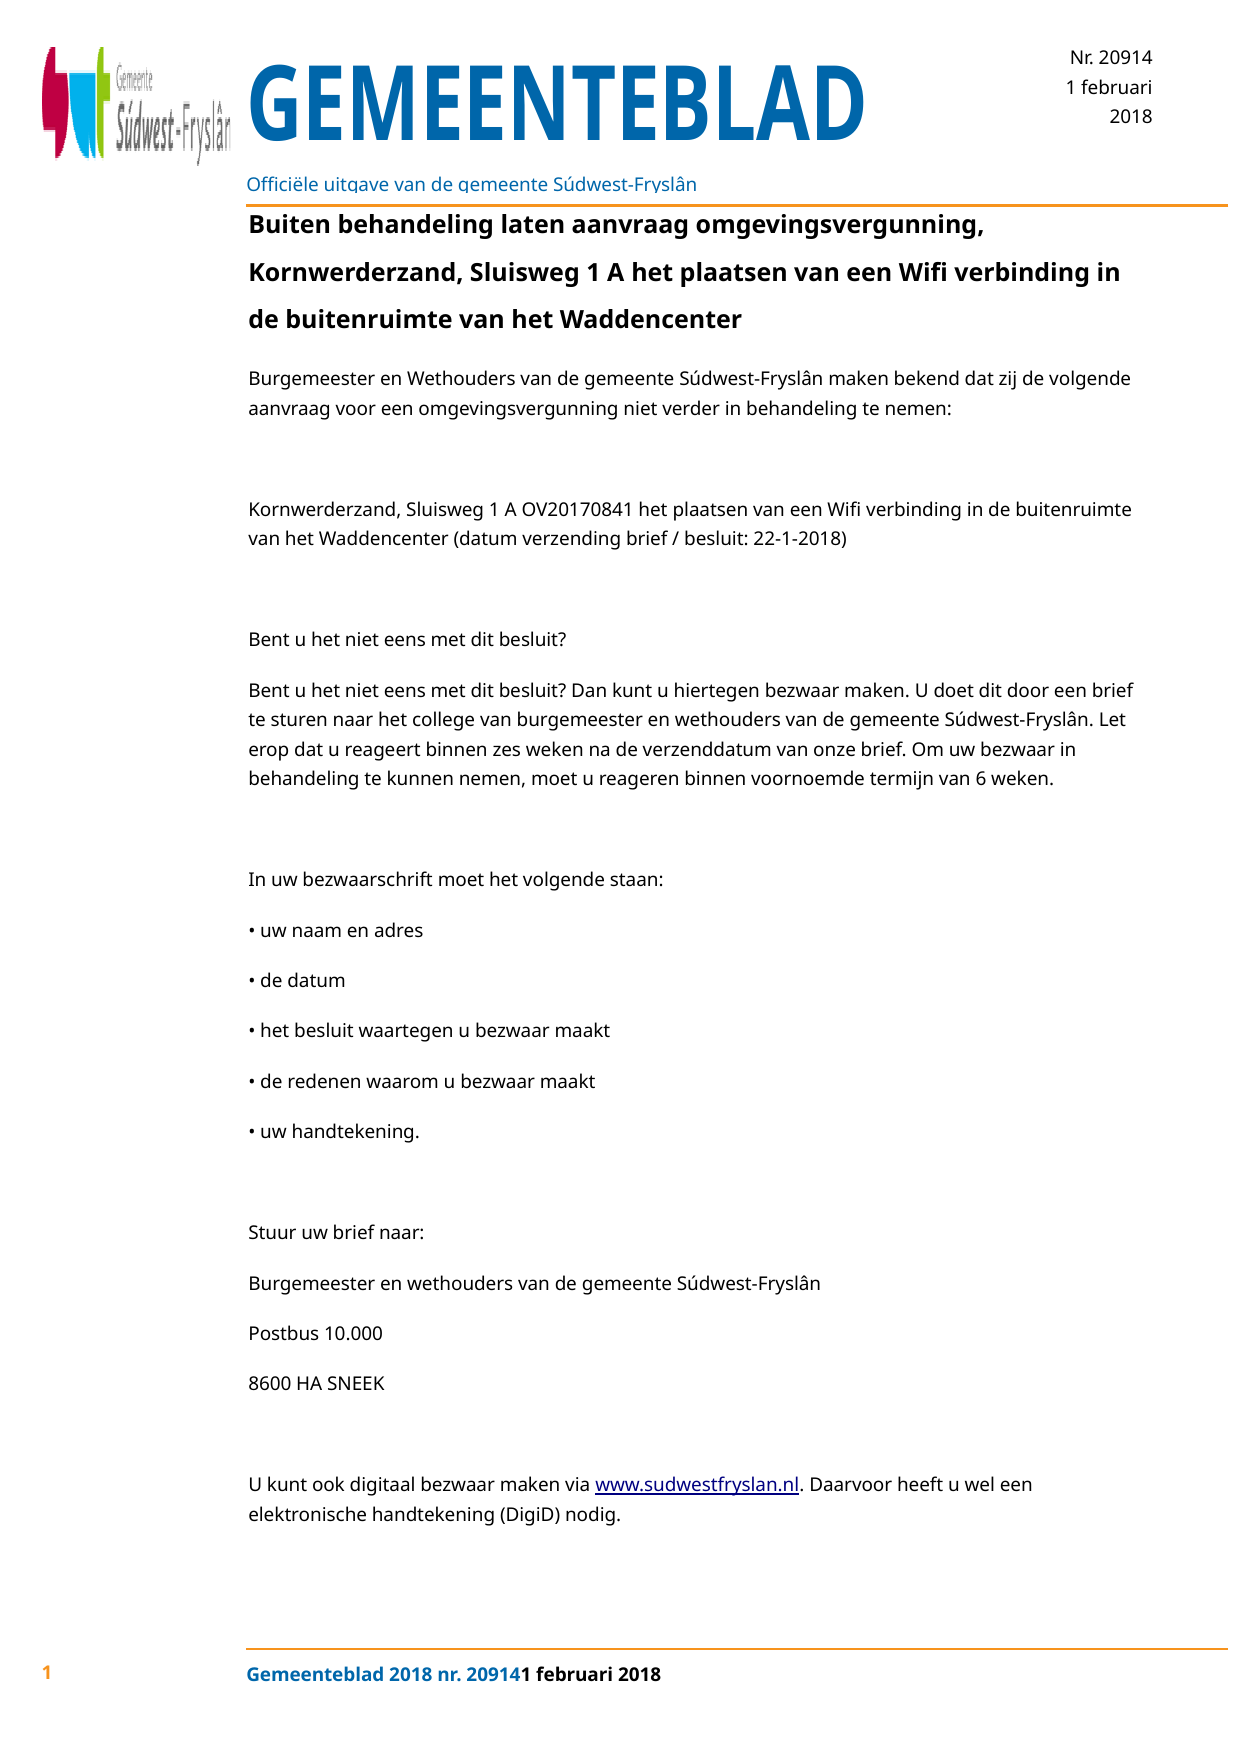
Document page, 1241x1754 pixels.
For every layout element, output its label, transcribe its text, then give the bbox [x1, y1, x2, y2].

text Postbus 10.000 [248, 1320, 1152, 1346]
text In uw bezwaarschrift moet het volgende staan: [248, 866, 1152, 892]
text • uw handtekening. [248, 1118, 1152, 1144]
text • uw naam en adres [248, 917, 1152, 942]
text • het besluit waartegen u bezwaar maakt [248, 1018, 1152, 1043]
text 8600 HA SNEEK [248, 1371, 1152, 1396]
text • de datum [248, 967, 1152, 993]
text Burgemeester en Wethouders van de gemeente Súdwest-Fryslân maken bekend dat zij de volgende aanvraag voor een omgevingsvergunning niet verder in behandeling te nemen: [248, 366, 1152, 421]
text Bent u het niet eens met dit besluit? [248, 626, 1152, 652]
text Stuur uw brief naar: [248, 1219, 1152, 1245]
text Bent u het niet eens met dit besluit? Dan kunt u hiertegen bezwaar maken. U doet dit door een brief te sturen naar het college van burgemeester en wethouders van de gemeente Súdwest-Fryslân. Let erop dat u reageert binnen zes weken na de verzenddatum van onze brief. Om uw bezwaar in behandeling te kunnen nemen, moet u reageren binnen voornoemde termijn van 6 weken. [248, 677, 1152, 791]
text Buiten behandeling laten aanvraag omgevingsvergunning, Kornwerderzand, Sluisweg 1 A het plaatsen van een Wifi verbinding in de buitenruimte van het Waddencenter [248, 207, 1152, 336]
text Kornwerderzand, Sluisweg 1 A OV20170841 het plaatsen van een Wifi verbinding in de buitenruimte van het Waddencenter (datum verzending brief / besluit: 22-1-2018) [248, 496, 1152, 551]
text • de redenen waarom u bezwaar maakt [248, 1068, 1152, 1094]
picture [41, 47, 231, 172]
text Burgemeester en wethouders van de gemeente Súdwest-Fryslân [248, 1270, 1152, 1295]
text U kunt ook digitaal bezwaar maken via www.sudwestfryslan.nl. Daarvoor heeft u wel een elektronische handtekening (DigiD) nodig. [248, 1471, 1152, 1527]
